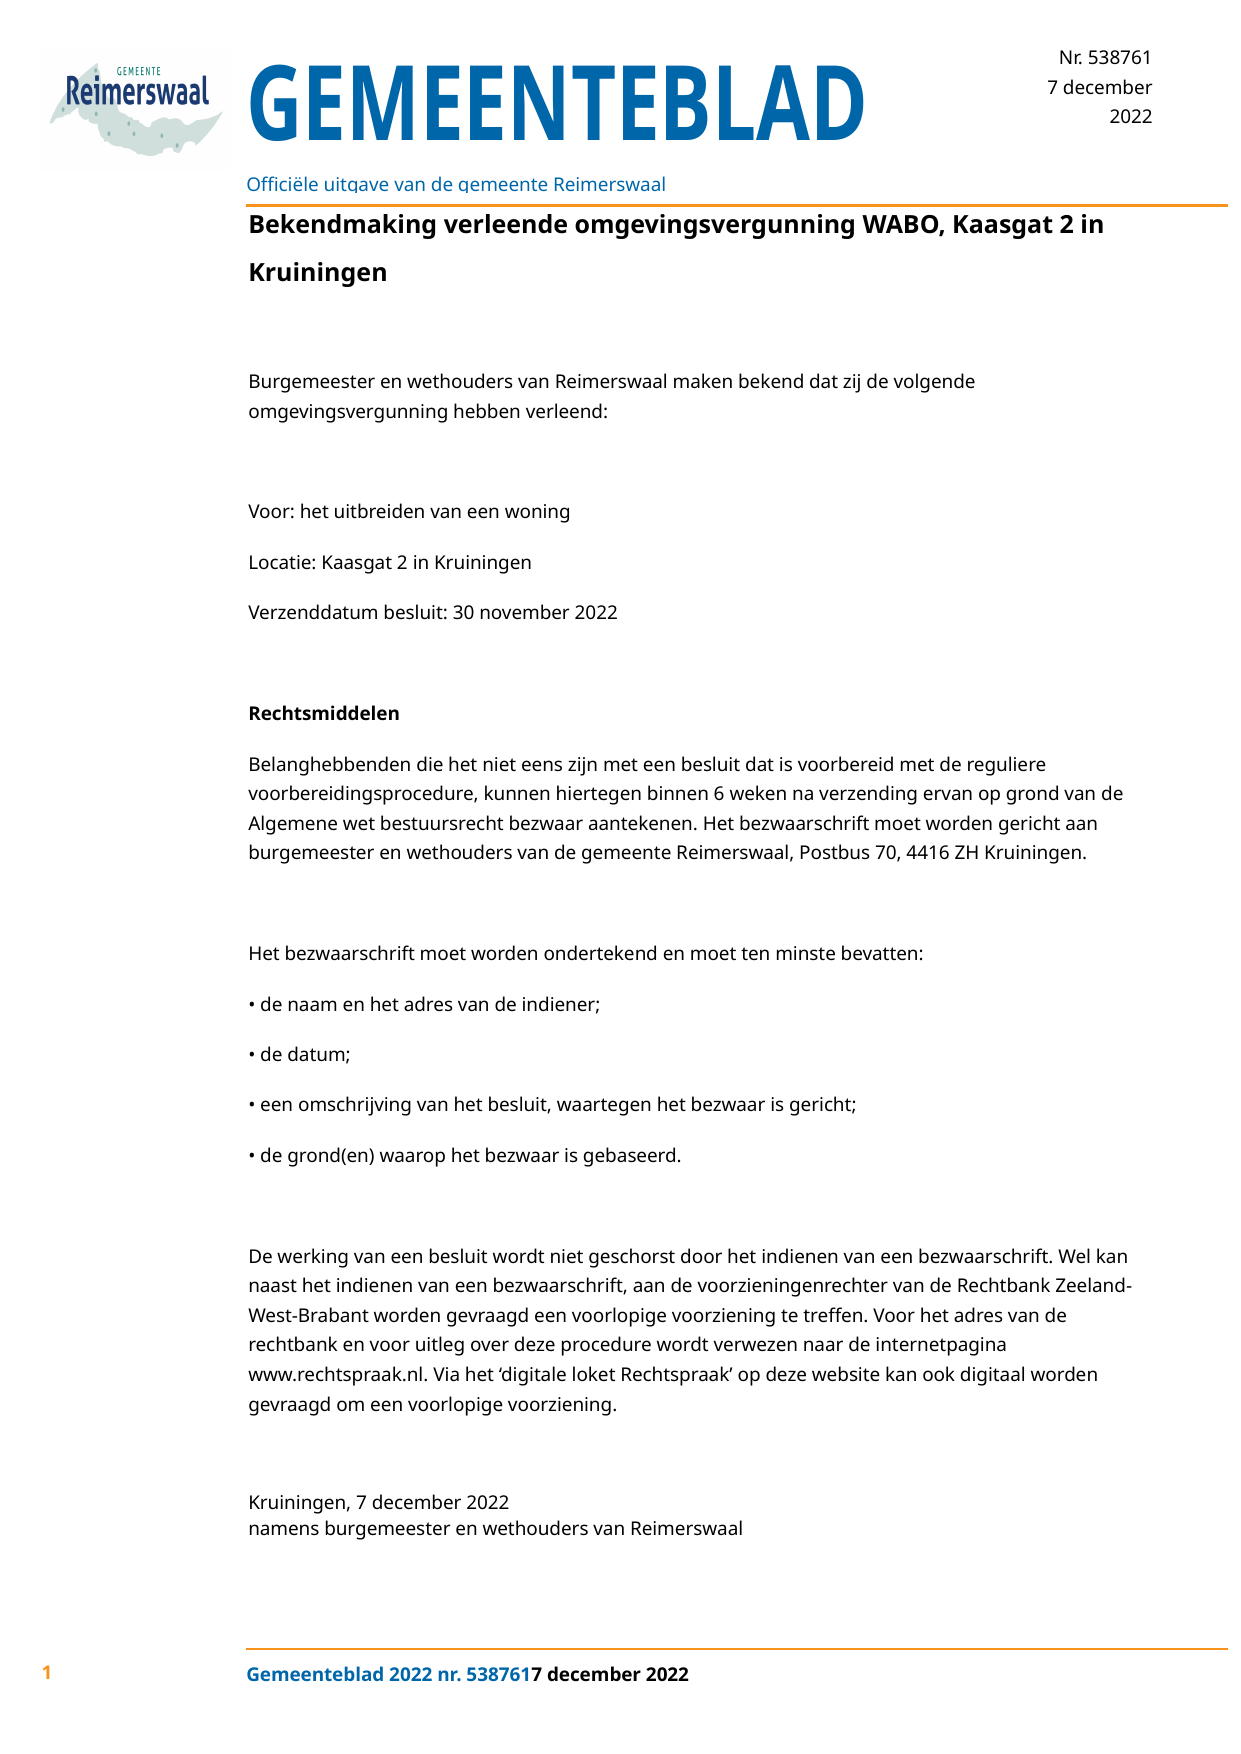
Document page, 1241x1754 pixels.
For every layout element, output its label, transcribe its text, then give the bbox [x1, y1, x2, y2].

text Burgemeester en wethouders van Reimerswaal maken bekend dat zij de volgende omgevingsvergunning hebben verleend: [248, 368, 1152, 424]
text Voor: het uitbreiden van een woning [248, 499, 1152, 524]
text De werking van een besluit wordt niet geschorst door het indienen van een bezwaarschrift. Wel kan naast het indienen van een bezwaarschrift, aan de voorzieningenrechter van de Rechtbank Zeeland-West-Brabant worden gevraagd een voorlopige voorziening te treffen. Voor het adres van de rechtbank en voor uitleg over deze procedure wordt verwezen naar de internetpagina www.rechtspraak.nl. Via het ‘digitale loket Rechtspraak’ op deze website kan ook digitaal worden gevraagd om een voorlopige voorziening. [248, 1243, 1152, 1417]
text Kruiningen, 7 december 2022 [248, 1489, 1152, 1515]
text • de datum; [248, 1041, 1152, 1067]
text • de naam en het adres van de indiener; [248, 991, 1152, 1017]
text Locatie: Kaasgat 2 in Kruiningen [248, 549, 1152, 575]
text Rechtsmiddelen [248, 700, 1152, 726]
picture [41, 47, 231, 172]
text Bekendmaking verleende omgevingsvergunning WABO, Kaasgat 2 in Kruiningen [248, 207, 1152, 288]
text • een omschrijving van het besluit, waartegen het bezwaar is gericht; [248, 1092, 1152, 1117]
text Het bezwaarschrift moet worden ondertekend en moet ten minste bevatten: [248, 940, 1152, 966]
text Verzenddatum besluit: 30 november 2022 [248, 599, 1152, 625]
text namens burgemeester en wethouders van Reimerswaal [248, 1515, 1152, 1541]
text • de grond(en) waarop het bezwaar is gebaseerd. [248, 1142, 1152, 1168]
text Belanghebbenden die het niet eens zijn met een besluit dat is voorbereid met de reguliere voorbereidingsprocedure, kunnen hiertegen binnen 6 weken na verzending ervan op grond van de Algemene wet bestuursrecht bezwaar aantekenen. Het bezwaarschrift moet worden gericht aan burgemeester en wethouders van de gemeente Reimerswaal, Postbus 70, 4416 ZH Kruiningen. [248, 751, 1152, 865]
